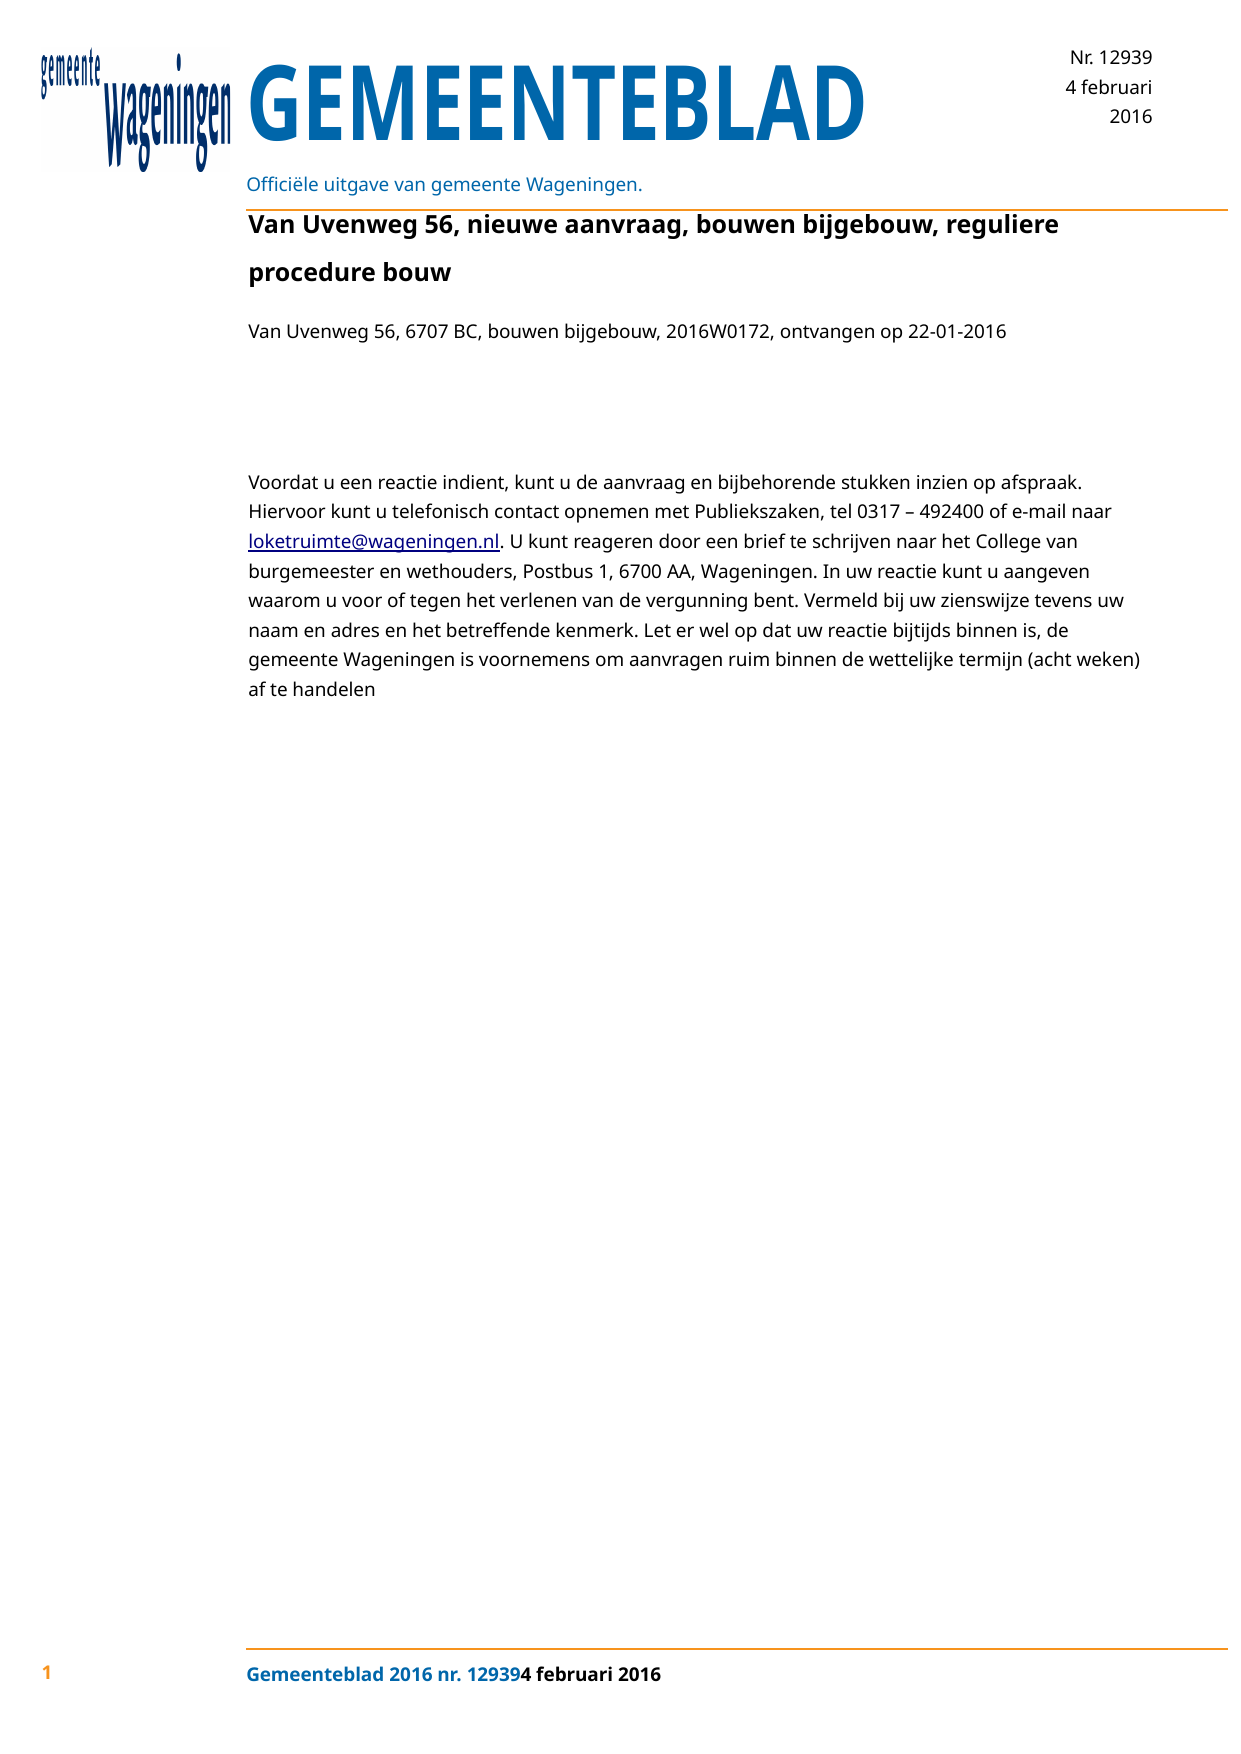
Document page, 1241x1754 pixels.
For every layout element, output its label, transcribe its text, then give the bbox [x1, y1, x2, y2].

text Van Uvenweg 56, 6707 BC, bouwen bijgebouw, 2016W0172, ontvangen op 22-01-2016 [248, 318, 1152, 344]
picture [41, 47, 231, 172]
text Van Uvenweg 56, nieuwe aanvraag, bouwen bijgebouw, reguliere procedure bouw [248, 211, 1152, 288]
text Voordat u een reactie indient, kunt u de aanvraag en bijbehorende stukken inzien op afspraak. Hiervoor kunt u telefonisch contact opnemen met Publiekszaken, tel 0317 – 492400 of e-mail naar loketruimte@wageningen.nl. U kunt reageren door een brief te schrijven naar het College van burgemeester en wethouders, Postbus 1, 6700 AA, Wageningen. In uw reactie kunt u aangeven waarom u voor of tegen het verlenen van de vergunning bent. Vermeld bij uw zienswijze tevens uw naam en adres en het betreffende kenmerk. Let er wel op dat uw reactie bijtijds binnen is, de gemeente Wageningen is voornemens om aanvragen ruim binnen de wettelijke termijn (acht weken) af te handelen [248, 469, 1152, 702]
